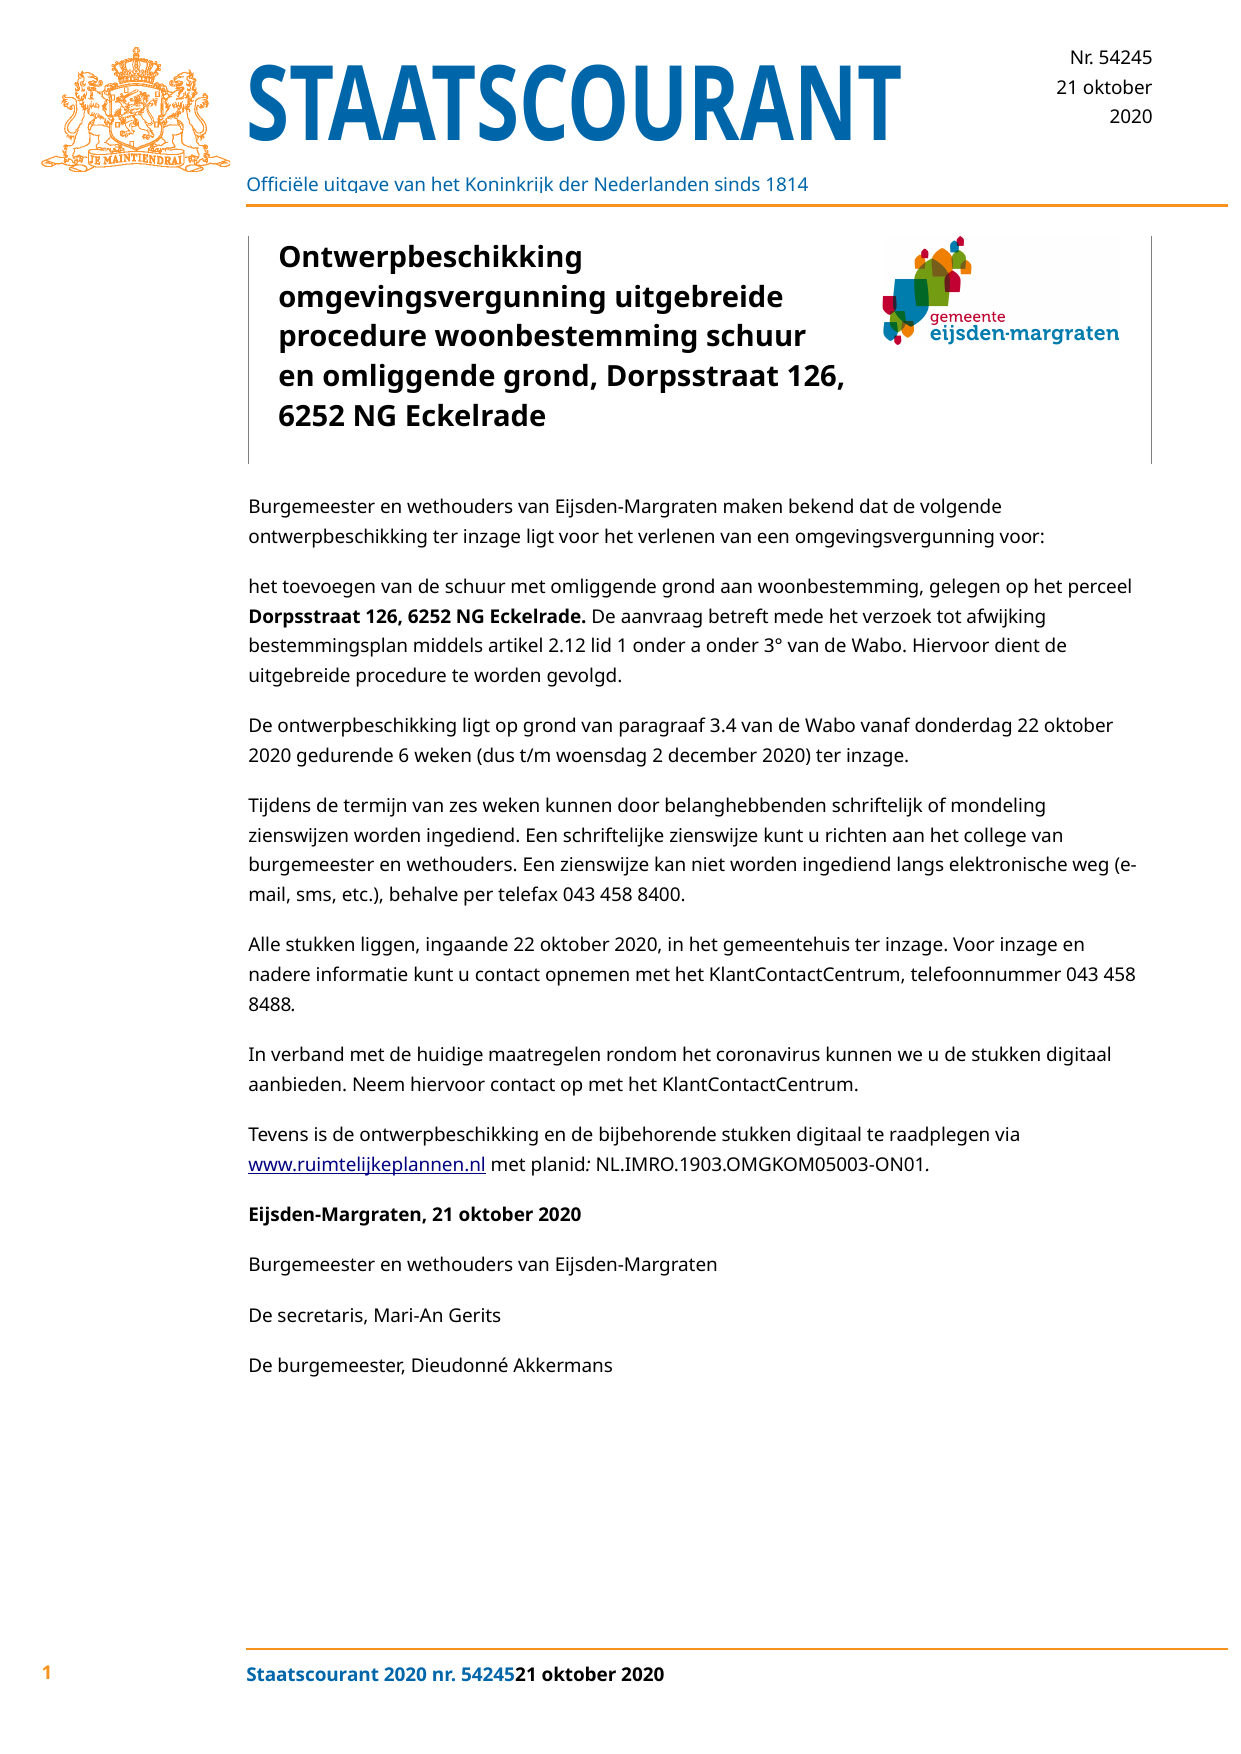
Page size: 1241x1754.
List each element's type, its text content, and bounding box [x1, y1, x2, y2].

text Tijdens de termijn van zes weken kunnen door belanghebbenden schriftelijk of mondeling zienswijzen worden ingediend. Een schriftelijke zienswijze kunt u richten aan het college van burgemeester en wethouders. Een zienswijze kan niet worden ingediend langs elektronische weg (e-mail, sms, etc.), behalve per telefax 043 458 8400. [248, 792, 1152, 907]
text Eijsden-Margraten, 21 oktober 2020 [248, 1201, 1152, 1227]
text In verband met de huidige maatregelen rondom het coronavirus kunnen we u de stukken digitaal aanbieden. Neem hiervoor contact op met het KlantContactCentrum. [248, 1041, 1152, 1097]
text Tevens is de ontwerpbeschikking en de bijbehorende stukken digitaal te raadplegen via www.ruimtelijkeplannen.nl met planid: NL.IMRO.1903.OMGKOM05003-ON01. [248, 1121, 1152, 1177]
table_header [850, 236, 1151, 464]
text Burgemeester en wethouders van Eijsden-Margraten maken bekend dat de volgende ontwerpbeschikking ter inzage ligt voor het verlenen van een omgevingsvergunning voor: [248, 493, 1152, 549]
picture [882, 236, 1119, 345]
text De ontwerpbeschikking ligt op grond van paragraaf 3.4 van de Wabo vanaf donderdag 22 oktober 2020 gedurende 6 weken (dus t/m woensdag 2 december 2020) ter inzage. [248, 712, 1152, 768]
text De secretaris, Mari-An Gerits [248, 1302, 1152, 1328]
text Alle stukken liggen, ingaande 22 oktober 2020, in het gemeentehuis ter inzage. Voor inzage en nadere informatie kunt u contact opnemen met het KlantContactCentrum, telefoonnummer 043 458 8488. [248, 932, 1152, 1017]
picture [41, 47, 231, 172]
table_header Ontwerpbeschikking omgevingsvergunning uitgebreide procedure woonbestemming schuur en omliggende grond, Dorpsstraat 126, 6252 NG Eckelrade [249, 236, 850, 464]
text Burgemeester en wethouders van Eijsden-Margraten [248, 1252, 1152, 1277]
text De burgemeester, Dieudonné Akkermans [248, 1352, 1152, 1378]
text het toevoegen van de schuur met omliggende grond aan woonbestemming, gelegen op het perceel Dorpsstraat 126, 6252 NG Eckelrade. De aanvraag betreft mede het verzoek tot afwijking bestemmingsplan middels artikel 2.12 lid 1 onder a onder 3° van de Wabo. Hiervoor dient de uitgebreide procedure te worden gevolgd. [248, 573, 1152, 688]
